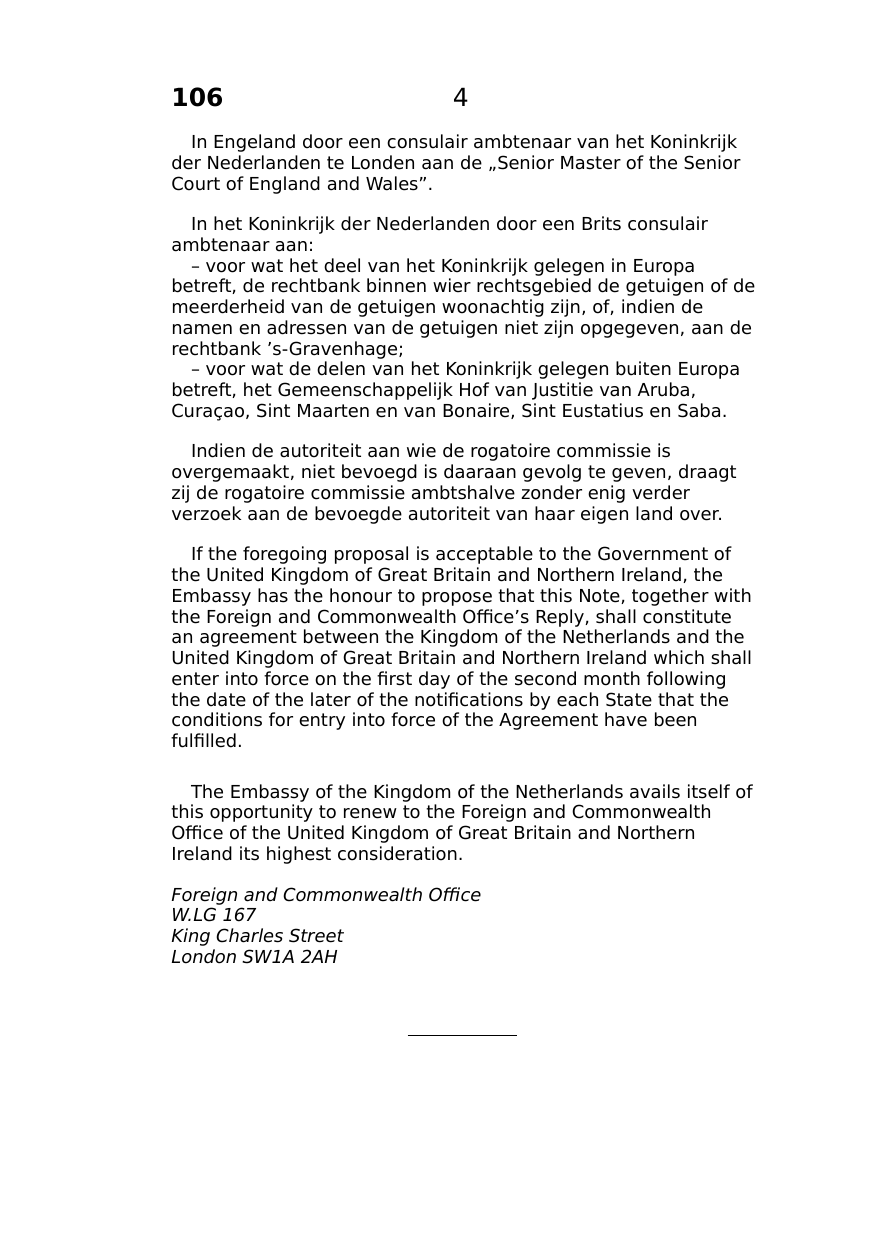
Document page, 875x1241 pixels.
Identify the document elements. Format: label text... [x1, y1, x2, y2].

text King Charles Street [171, 926, 756, 947]
text In het Koninkrijk der Nederlanden door een Brits consulair ambtenaar aan: [171, 214, 756, 256]
text London SW1A 2AH [171, 947, 756, 967]
text – voor wat de delen van het Koninkrijk gelegen buiten Europa betreft, het Gemeenschappelijk Hof van Justitie van Aruba, Curaçao, Sint Maarten en van Bonaire, Sint Eustatius en Saba. [171, 359, 756, 421]
text If the foregoing proposal is acceptable to the Government of the United Kingdom of Great Britain and Northern Ireland, the Embassy has the honour to propose that this Note, together with the Foreign and Commonwealth Office’s Reply, shall constitute an agreement between the Kingdom of the Netherlands and the United Kingdom of Great Britain and Northern Ireland which shall enter into force on the first day of the second month following the date of the later of the notifications by each State that the conditions for entry into force of the Agreement have been fulfilled. [171, 544, 756, 752]
text – voor wat het deel van het Koninkrijk gelegen in Europa betreft, de rechtbank binnen wier rechtsgebied de getuigen of de meerderheid van de getuigen woonachtig zijn, of, indien de namen en adressen van de getuigen niet zijn opgegeven, aan de rechtbank ’s-Gravenhage; [171, 256, 756, 359]
text In Engeland door een consulair ambtenaar van het Koninkrijk der Nederlanden te Londen aan de „Senior Master of the Senior Court of England and Wales”. [171, 132, 756, 194]
text Foreign and Commonwealth Office [171, 884, 756, 905]
text W.LG 167 [171, 905, 756, 926]
text Indien de autoriteit aan wie de rogatoire commissie is overgemaakt, niet bevoegd is daaraan gevolg te geven, draagt zij de rogatoire commissie ambtshalve zonder enig verder verzoek aan de bevoegde autoriteit van haar eigen land over. [171, 441, 756, 524]
text The Embassy of the Kingdom of the Netherlands avails itself of this opportunity to renew to the Foreign and Commonwealth Office of the United Kingdom of Great Britain and Northern Ireland its highest consideration. [171, 782, 756, 864]
